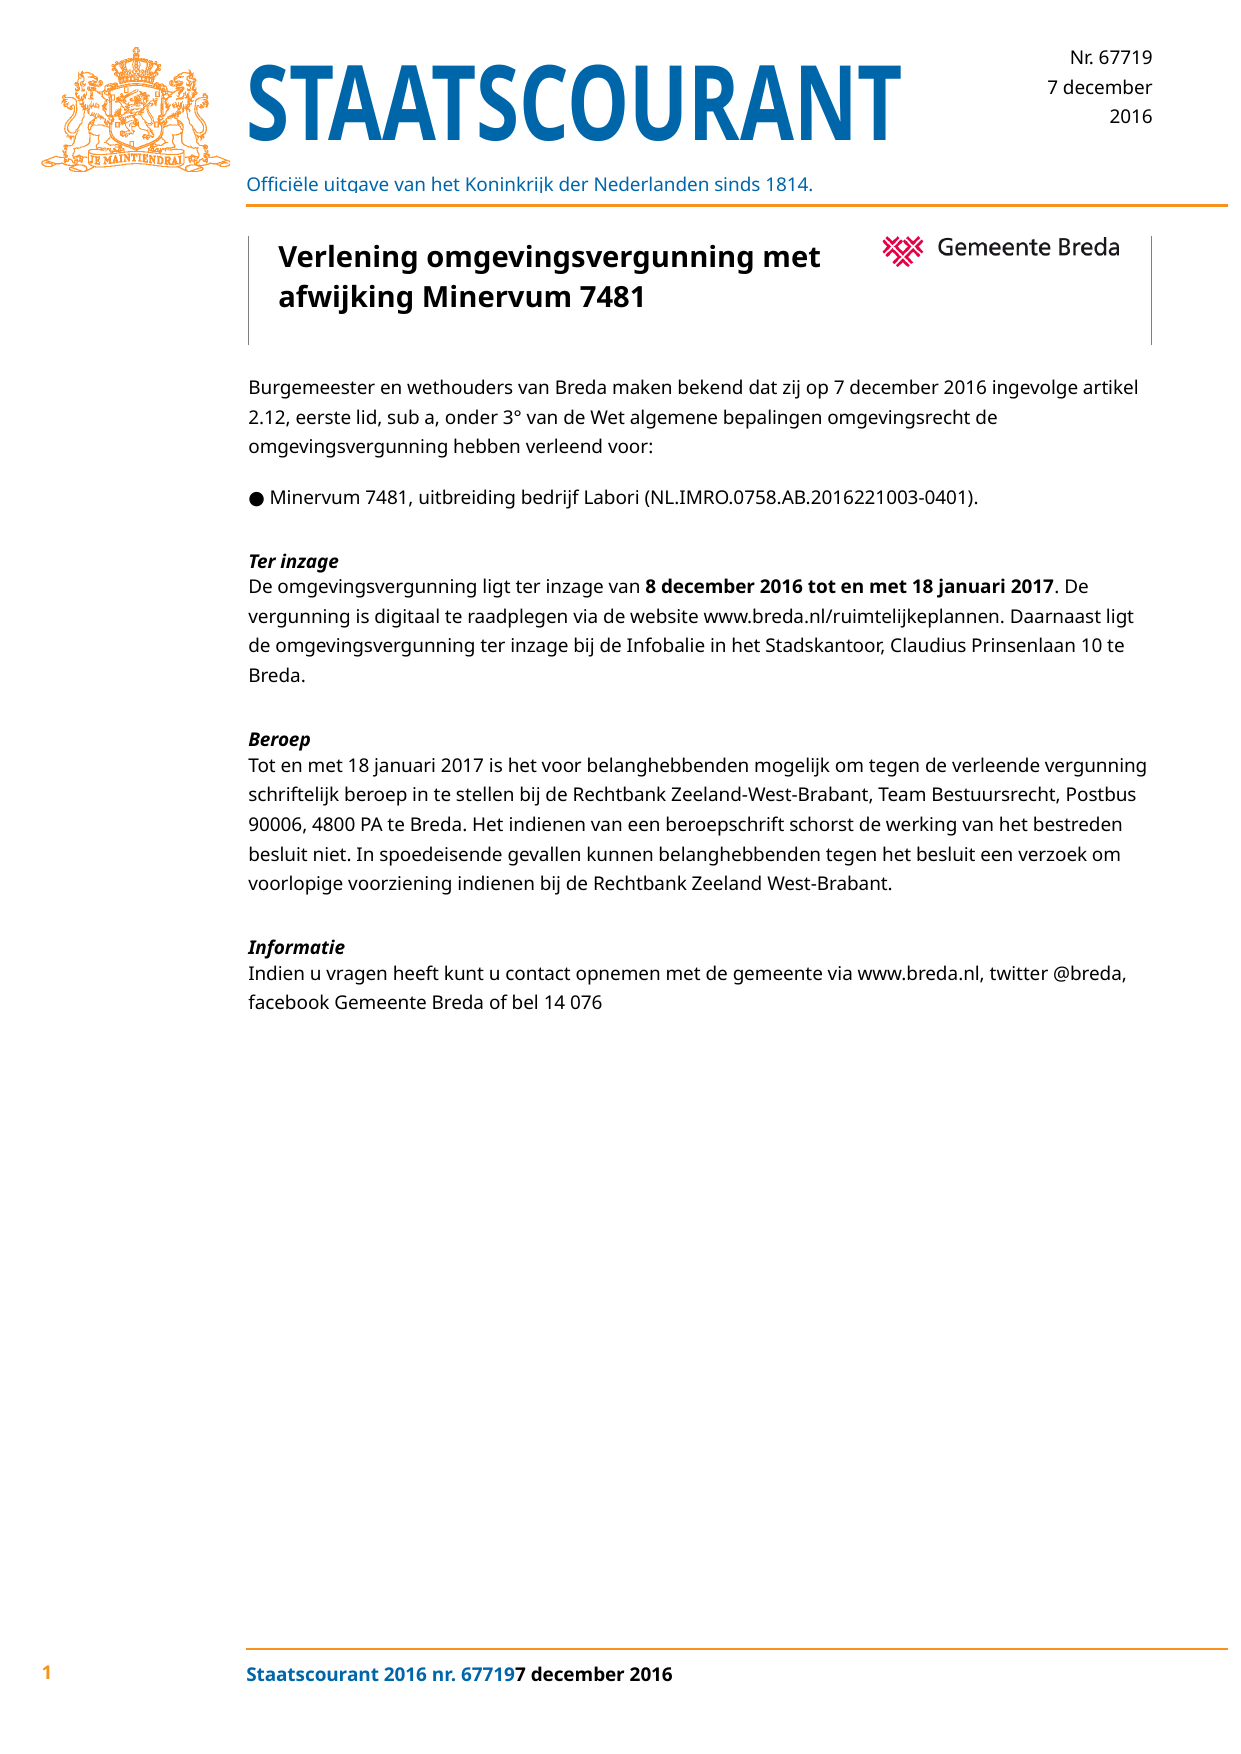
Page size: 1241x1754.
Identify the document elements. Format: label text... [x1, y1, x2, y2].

text Informatie [248, 934, 1152, 960]
text Indien u vragen heeft kunt u contact opnemen met de gemeente via www.breda.nl, twitter @breda, facebook Gemeente Breda of bel 14 076 [248, 960, 1152, 1015]
text Beroep [248, 726, 1152, 752]
picture [41, 47, 231, 172]
text De omgevingsvergunning ligt ter inzage van 8 december 2016 tot en met 18 januari 2017. De vergunning is digitaal te raadplegen via de website www.breda.nl/ruimtelijkeplannen. Daarnaast ligt de omgevingsvergunning ter inzage bij de Infobalie in het Stadskantoor, Claudius Prinsenlaan 10 te Breda. [248, 573, 1152, 688]
table_header [850, 236, 1151, 345]
table_header Verlening omgevingsvergunning met afwijking Minervum 7481 [249, 236, 850, 345]
text ● Minervum 7481, uitbreiding bedrijf Labori (NL.IMRO.0758.AB.2016221003-0401). [248, 484, 1152, 509]
picture [882, 236, 1119, 267]
text Ter inzage [248, 548, 1152, 573]
text Burgemeester en wethouders van Breda maken bekend dat zij op 7 december 2016 ingevolge artikel 2.12, eerste lid, sub a, onder 3° van de Wet algemene bepalingen omgevingsrecht de omgevingsvergunning hebben verleend voor: [248, 374, 1152, 459]
text Tot en met 18 januari 2017 is het voor belanghebbenden mogelijk om tegen de verleende vergunning schriftelijk beroep in te stellen bij de Rechtbank Zeeland-West-Brabant, Team Bestuursrecht, Postbus 90006, 4800 PA te Breda. Het indienen van een beroepschrift schorst de werking van het bestreden besluit niet. In spoedeisende gevallen kunnen belanghebbenden tegen het besluit een verzoek om voorlopige voorziening indienen bij de Rechtbank Zeeland West-Brabant. [248, 752, 1152, 896]
